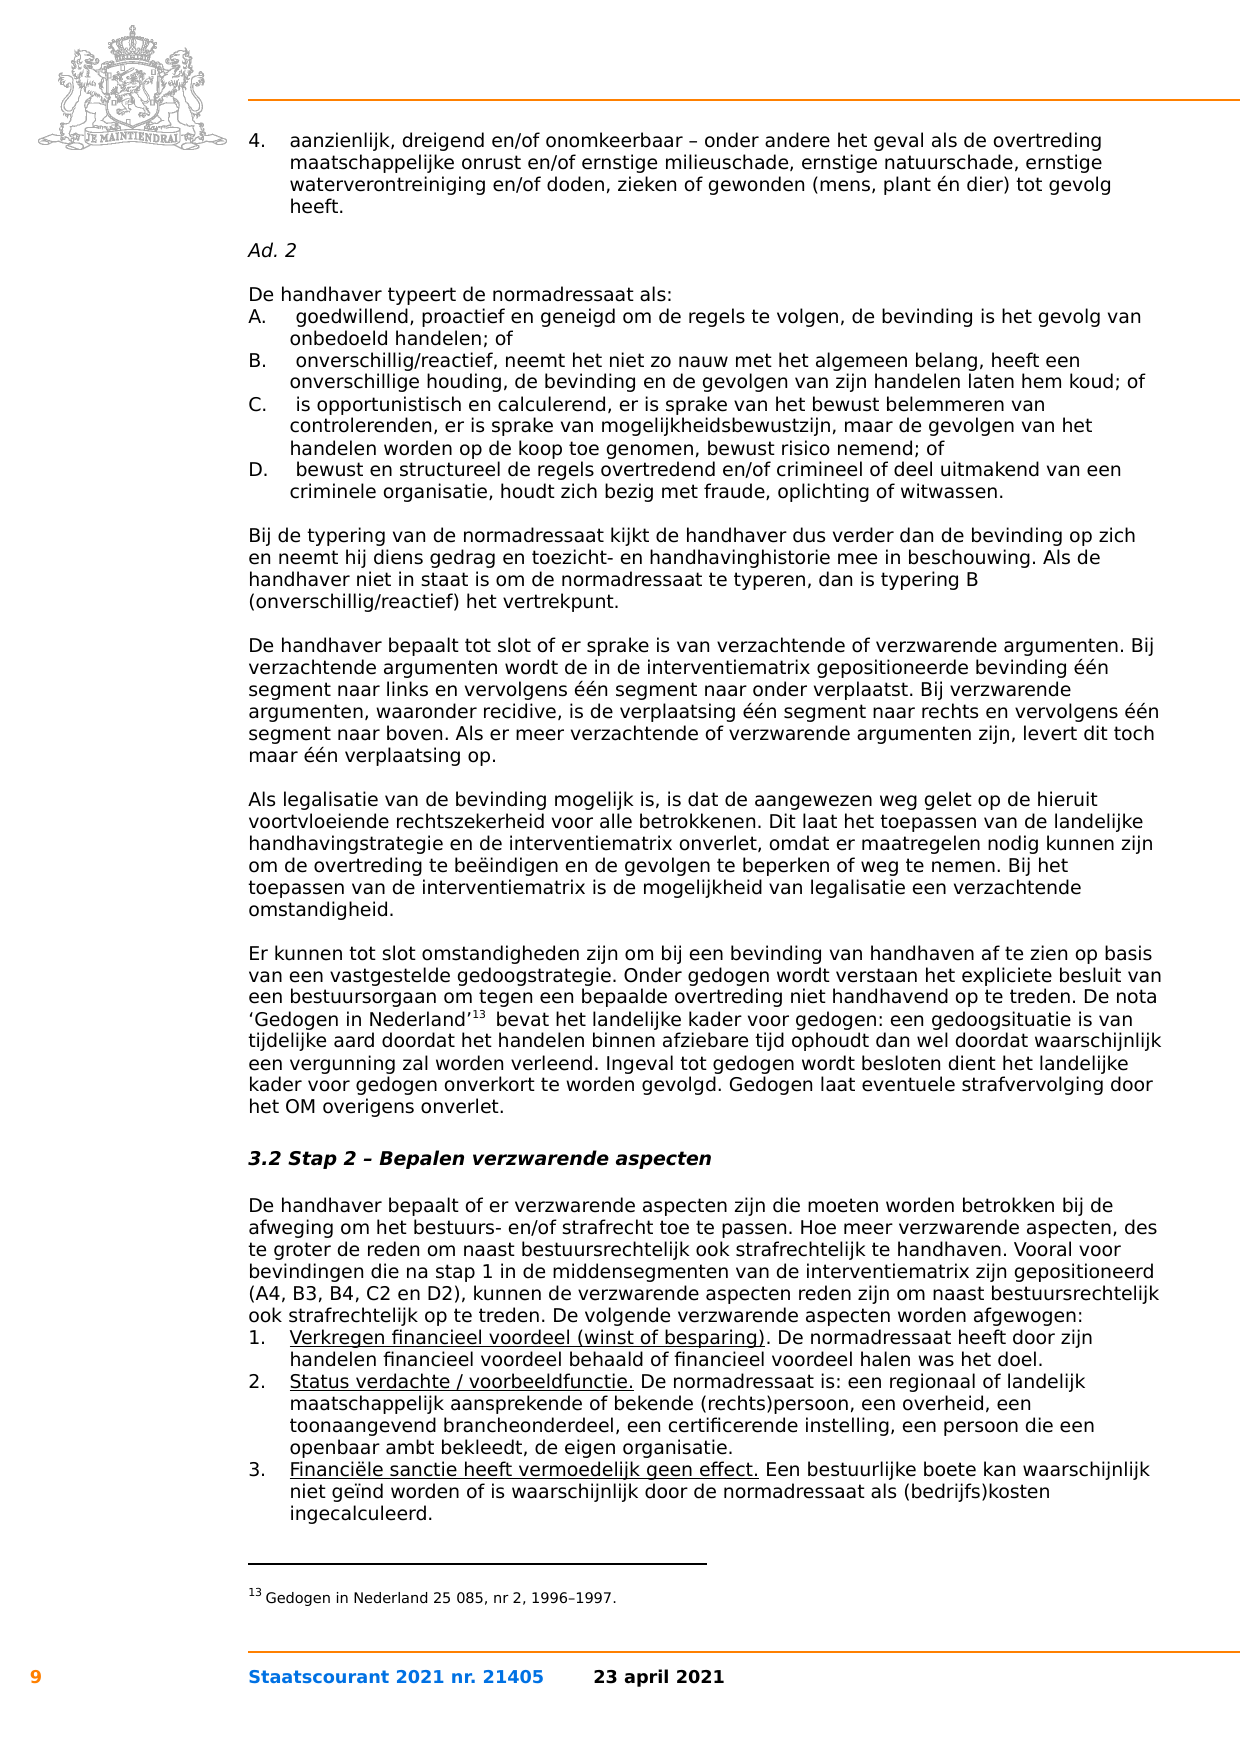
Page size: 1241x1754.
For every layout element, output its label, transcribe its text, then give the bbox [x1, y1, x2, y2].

text C. is opportunistisch en calculerend, er is sprake van het bewust belemmeren van controlerenden, er is sprake van mogelijkheidsbewustzijn, maar de gevolgen van het handelen worden op de koop toe genomen, bewust risico nemend; of [248, 393, 1163, 459]
text Gedogen in Nederland 25 085, nr 2, 1996–1997. [248, 1586, 1163, 1608]
text 3. Financiële sanctie heeft vermoedelijk geen effect. Een bestuurlijke boete kan waarschijnlijk niet geïnd worden of is waarschijnlijk door de normadressaat als (bedrijfs)kosten ingecalculeerd. [248, 1459, 1163, 1525]
text De handhaver typeert de normadressaat als: [248, 283, 1163, 306]
text De handhaver bepaalt tot slot of er sprake is van verzachtende of verzwarende argumenten. Bij verzachtende argumenten wordt de in de interventiematrix gepositioneerde bevinding één segment naar links en vervolgens één segment naar onder verplaatst. Bij verzwarende argumenten, waaronder recidive, is de verplaatsing één segment naar rechts en vervolgens één segment naar boven. Als er meer verzachtende of verzwarende argumenten zijn, levert dit toch maar één verplaatsing op. [248, 635, 1163, 767]
text B. onverschillig/reactief, neemt het niet zo nauw met het algemeen belang, heeft een onverschillige houding, de bevinding en de gevolgen van zijn handelen laten hem koud; of [248, 349, 1163, 393]
text 2. Status verdachte / voorbeeldfunctie. De normadressaat is: een regionaal of landelijk maatschappelijk aansprekende of bekende (rechts)persoon, een overheid, een toonaangevend brancheonderdeel, een certificerende instelling, een persoon die een openbaar ambt bekleedt, de eigen organisatie. [248, 1371, 1163, 1459]
text D. bewust en structureel de regels overtredend en/of crimineel of deel uitmakend van een criminele organisatie, houdt zich bezig met fraude, oplichting of witwassen. [248, 459, 1163, 503]
text A. goedwillend, proactief en geneigd om de regels te volgen, de bevinding is het gevolg van onbedoeld handelen; of [248, 306, 1163, 349]
picture [38, 25, 227, 150]
text 4. aanzienlijk, dreigend en/of onomkeerbaar – onder andere het geval als de overtreding maatschappelijke onrust en/of ernstige milieuschade, ernstige natuurschade, ernstige waterverontreiniging en/of doden, zieken of gewonden (mens, plant én dier) tot gevolg heeft. [248, 130, 1163, 218]
text De handhaver bepaalt of er verzwarende aspecten zijn die moeten worden betrokken bij de afweging om het bestuurs- en/of strafrecht toe te passen. Hoe meer verzwarende aspecten, des te groter de reden om naast bestuursrechtelijk ook strafrechtelijk te handhaven. Vooral voor bevindingen die na stap 1 in de middensegmenten van de interventiematrix zijn gepositioneerd (A4, B3, B4, C2 en D2), kunnen de verzwarende aspecten reden zijn om naast bestuursrechtelijk ook strafrechtelijk op te treden. De volgende verzwarende aspecten worden afgewogen: [248, 1195, 1163, 1327]
text Er kunnen tot slot omstandigheden zijn om bij een bevinding van handhaven af te zien op basis van een vastgestelde gedoogstrategie. Onder gedogen wordt verstaan het expliciete besluit van een bestuursorgaan om tegen een bepaalde overtreding niet handhavend op te treden. De nota ‘Gedogen in Nederland’ bevat het landelijke kader voor gedogen: een gedoogsituatie is van tijdelijke aard doordat het handelen binnen afziebare tijd ophoudt dan wel doordat waarschijnlijk een vergunning zal worden verleend. Ingeval tot gedogen wordt besloten dient het landelijke kader voor gedogen onverkort te worden gevolgd. Gedogen laat eventuele strafvervolging door het OM overigens onverlet. [248, 942, 1163, 1118]
text 1. Verkregen financieel voordeel (winst of besparing). De normadressaat heeft door zijn handelen financieel voordeel behaald of financieel voordeel halen was het doel. [248, 1327, 1163, 1371]
text Als legalisatie van de bevinding mogelijk is, is dat de aangewezen weg gelet op de hieruit voortvloeiende rechtszekerheid voor alle betrokkenen. Dit laat het toepassen van de landelijke handhavingstrategie en de interventiematrix onverlet, omdat er maatregelen nodig kunnen zijn om de overtreding te beëindigen en de gevolgen te beperken of weg te nemen. Bij het toepassen van de interventiematrix is de mogelijkheid van legalisatie een verzachtende omstandigheid. [248, 789, 1163, 921]
subtitle Ad. 2 [248, 240, 1163, 262]
text Bij de typering van de normadressaat kijkt de handhaver dus verder dan de bevinding op zich en neemt hij diens gedrag en toezicht- en handhavinghistorie mee in beschouwing. Als de handhaver niet in staat is om de normadressaat te typeren, dan is typering B (onverschillig/reactief) het vertrekpunt. [248, 525, 1163, 613]
subtitle 3.2 Stap 2 – Bepalen verzwarende aspecten [248, 1148, 1163, 1170]
